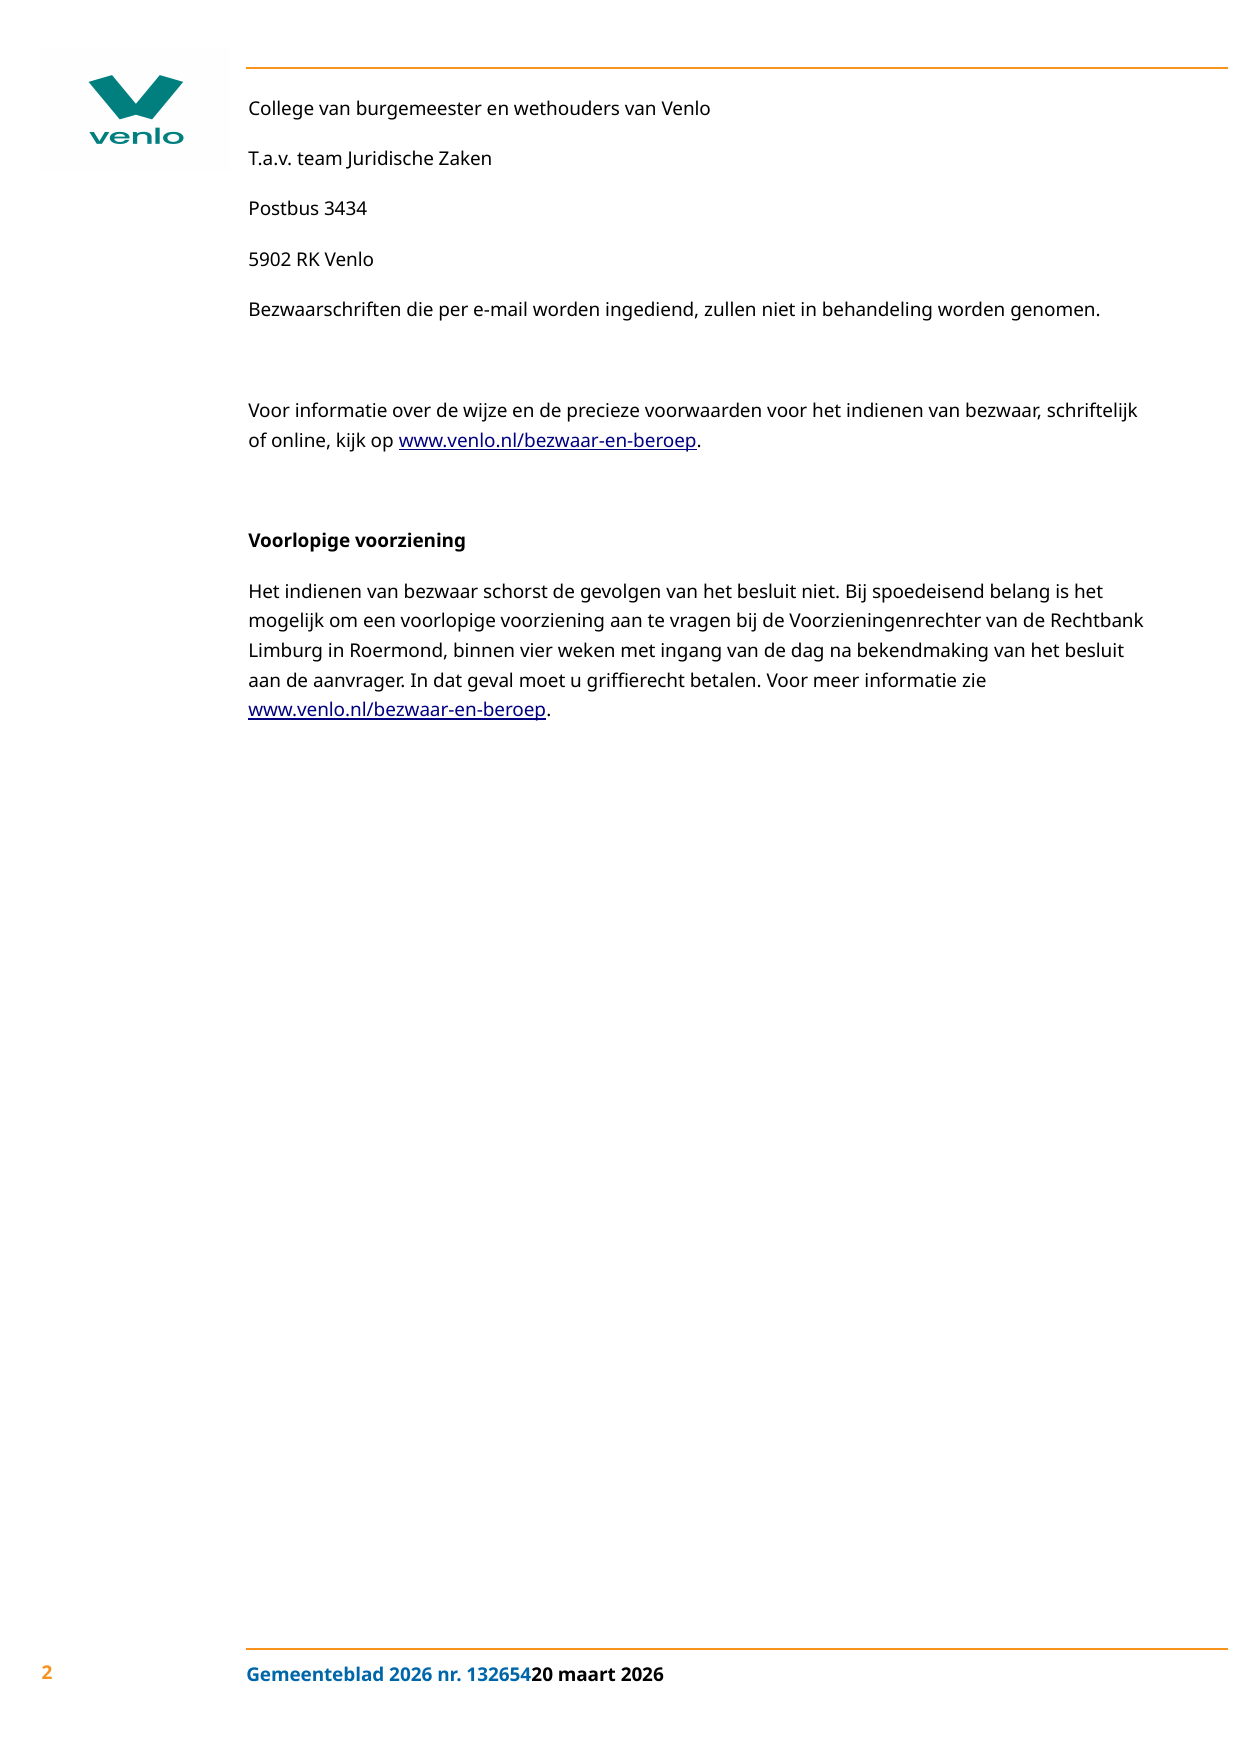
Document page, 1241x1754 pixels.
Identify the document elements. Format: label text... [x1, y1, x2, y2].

text 5902 RK Venlo [248, 246, 1152, 272]
text T.a.v. team Juridische Zaken [248, 145, 1152, 171]
text Het indienen van bezwaar schorst de gevolgen van het besluit niet. Bij spoedeisend belang is het mogelijk om een voorlopige voorziening aan te vragen bij de Voorzieningenrechter van de Rechtbank Limburg in Roermond, binnen vier weken met ingang van de dag na bekendmaking van het besluit aan de aanvrager. In dat geval moet u griffierecht betalen. Voor meer informatie zie www.venlo.nl/bezwaar-en-beroep. [248, 578, 1152, 722]
text Postbus 3434 [248, 196, 1152, 221]
text Voorlopige voorziening [248, 528, 1152, 553]
text Bezwaarschriften die per e-mail worden ingediend, zullen niet in behandeling worden genomen. [248, 296, 1152, 322]
picture [41, 47, 231, 172]
text College van burgemeester en wethouders van Venlo [248, 95, 1152, 121]
text Voor informatie over de wijze en de precieze voorwaarden voor het indienen van bezwaar, schriftelijk of online, kijk op www.venlo.nl/bezwaar-en-beroep. [248, 397, 1152, 453]
